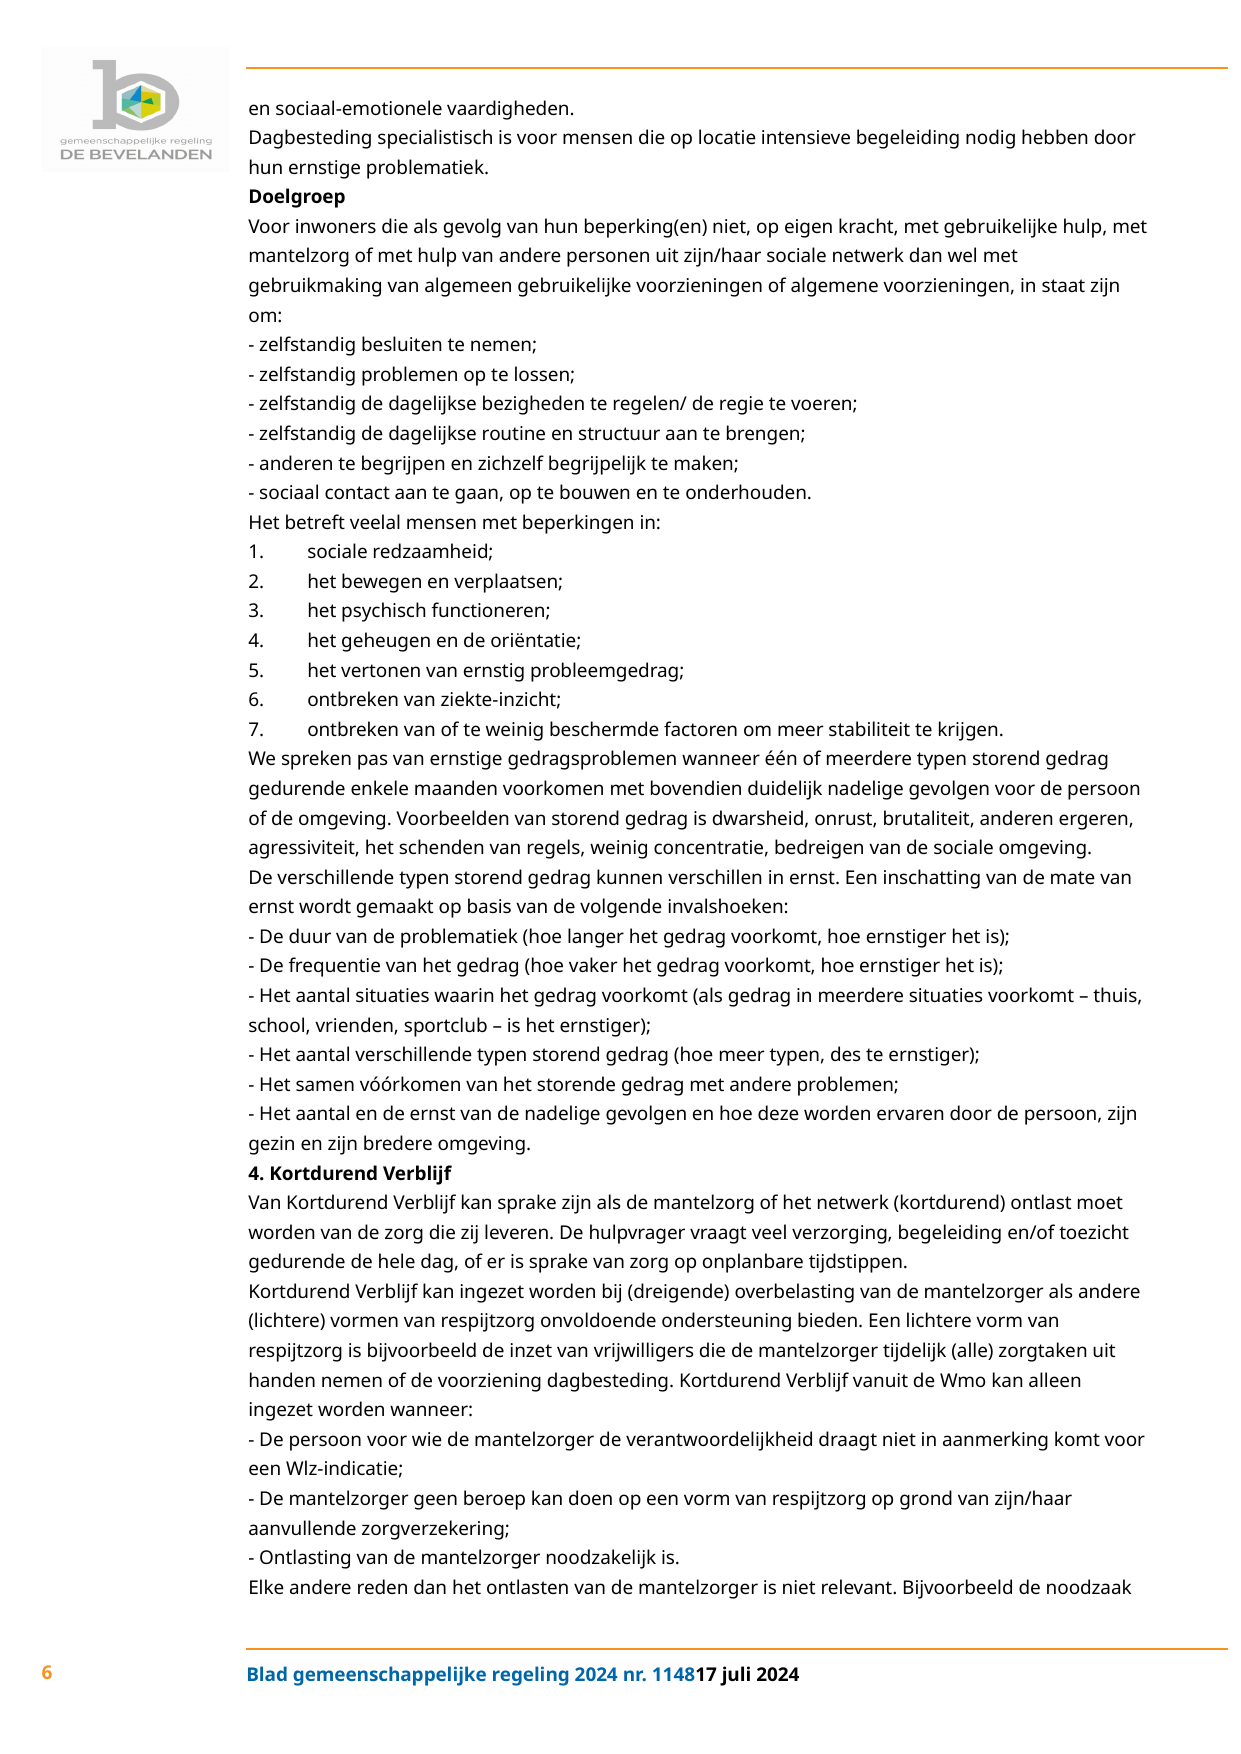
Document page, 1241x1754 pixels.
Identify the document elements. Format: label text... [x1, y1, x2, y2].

text Van Kortdurend Verblijf kan sprake zijn als de mantelzorg of het netwerk (kortdurend) ontlast moet worden van de zorg die zij leveren. De hulpvrager vraagt veel verzorging, begeleiding en/of toezicht gedurende de hele dag, of er is sprake van zorg op onplanbare tijdstippen. [248, 1189, 1152, 1274]
text Voor inwoners die als gevolg van hun beperking(en) niet, op eigen kracht, met gebruikelijke hulp, met mantelzorg of met hulp van andere personen uit zijn/haar sociale netwerk dan wel met gebruikmaking van algemeen gebruikelijke voorzieningen of algemene voorzieningen, in staat zijn om: [248, 213, 1152, 328]
list het geheugen en de oriëntatie; [248, 627, 1152, 653]
list het psychisch functioneren; [248, 598, 1152, 623]
text Kortdurend Verblijf kan ingezet worden bij (dreigende) overbelasting van de mantelzorger als andere (lichtere) vormen van respijtzorg onvoldoende ondersteuning bieden. Een lichtere vorm van respijtzorg is bijvoorbeeld de inzet van vrijwilligers die de mantelzorger tijdelijk (alle) zorgtaken uit handen nemen of de voorziening dagbesteding. Kortdurend Verblijf vanuit de Wmo kan alleen ingezet worden wanneer: [248, 1278, 1152, 1422]
text - De frequentie van het gedrag (hoe vaker het gedrag voorkomt, hoe ernstiger het is); [248, 953, 1152, 978]
text - De duur van de problematiek (hoe langer het gedrag voorkomt, hoe ernstiger het is); [248, 923, 1152, 949]
text - anderen te begrijpen en zichzelf begrijpelijk te maken; [248, 450, 1152, 476]
text 4. Kortdurend Verblijf [248, 1160, 1152, 1186]
text - Het samen vóórkomen van het storende gedrag met andere problemen; [248, 1071, 1152, 1097]
text en sociaal-emotionele vaardigheden. [248, 95, 1152, 121]
text Dagbesteding specialistisch is voor mensen die op locatie intensieve begeleiding nodig hebben door hun ernstige problematiek. [248, 124, 1152, 180]
text - Het aantal en de ernst van de nadelige gevolgen en hoe deze worden ervaren door de persoon, zijn gezin en zijn bredere omgeving. [248, 1101, 1152, 1156]
text De verschillende typen storend gedrag kunnen verschillen in ernst. Een inschatting van de mate van ernst wordt gemaakt op basis van de volgende invalshoeken: [248, 864, 1152, 919]
text - De mantelzorger geen beroep kan doen op een vorm van respijtzorg op grond van zijn/haar aanvullende zorgverzekering; [248, 1485, 1152, 1541]
text - zelfstandig de dagelijkse bezigheden te regelen/ de regie te voeren; [248, 391, 1152, 416]
text Doelgroep [248, 183, 1152, 209]
list het bewegen en verplaatsen; [248, 568, 1152, 594]
text - Het aantal situaties waarin het gedrag voorkomt (als gedrag in meerdere situaties voorkomt – thuis, school, vrienden, sportclub – is het ernstiger); [248, 982, 1152, 1038]
text - sociaal contact aan te gaan, op te bouwen en te onderhouden. [248, 479, 1152, 505]
text Elke andere reden dan het ontlasten van de mantelzorger is niet relevant. Bijvoorbeeld de noodzaak [248, 1574, 1152, 1600]
list sociale redzaamheid; [248, 538, 1152, 564]
text - zelfstandig besluiten te nemen; [248, 331, 1152, 357]
picture [41, 47, 231, 172]
text Het betreft veelal mensen met beperkingen in: [248, 509, 1152, 535]
text - zelfstandig problemen op te lossen; [248, 361, 1152, 387]
text - De persoon voor wie de mantelzorger de verantwoordelijkheid draagt niet in aanmerking komt voor een Wlz-indicatie; [248, 1426, 1152, 1481]
text - zelfstandig de dagelijkse routine en structuur aan te brengen; [248, 420, 1152, 446]
list het vertonen van ernstig probleemgedrag; [248, 657, 1152, 683]
text - Het aantal verschillende typen storend gedrag (hoe meer typen, des te ernstiger); [248, 1041, 1152, 1067]
text - Ontlasting van de mantelzorger noodzakelijk is. [248, 1544, 1152, 1570]
list ontbreken van ziekte-inzicht; [248, 686, 1152, 712]
text We spreken pas van ernstige gedragsproblemen wanneer één of meerdere typen storend gedrag gedurende enkele maanden voorkomen met bovendien duidelijk nadelige gevolgen voor de persoon of de omgeving. Voorbeelden van storend gedrag is dwarsheid, onrust, brutaliteit, anderen ergeren, agressiviteit, het schenden van regels, weinig concentratie, bedreigen van de sociale omgeving. [248, 746, 1152, 860]
list ontbreken van of te weinig beschermde factoren om meer stabiliteit te krijgen. [248, 716, 1152, 742]
